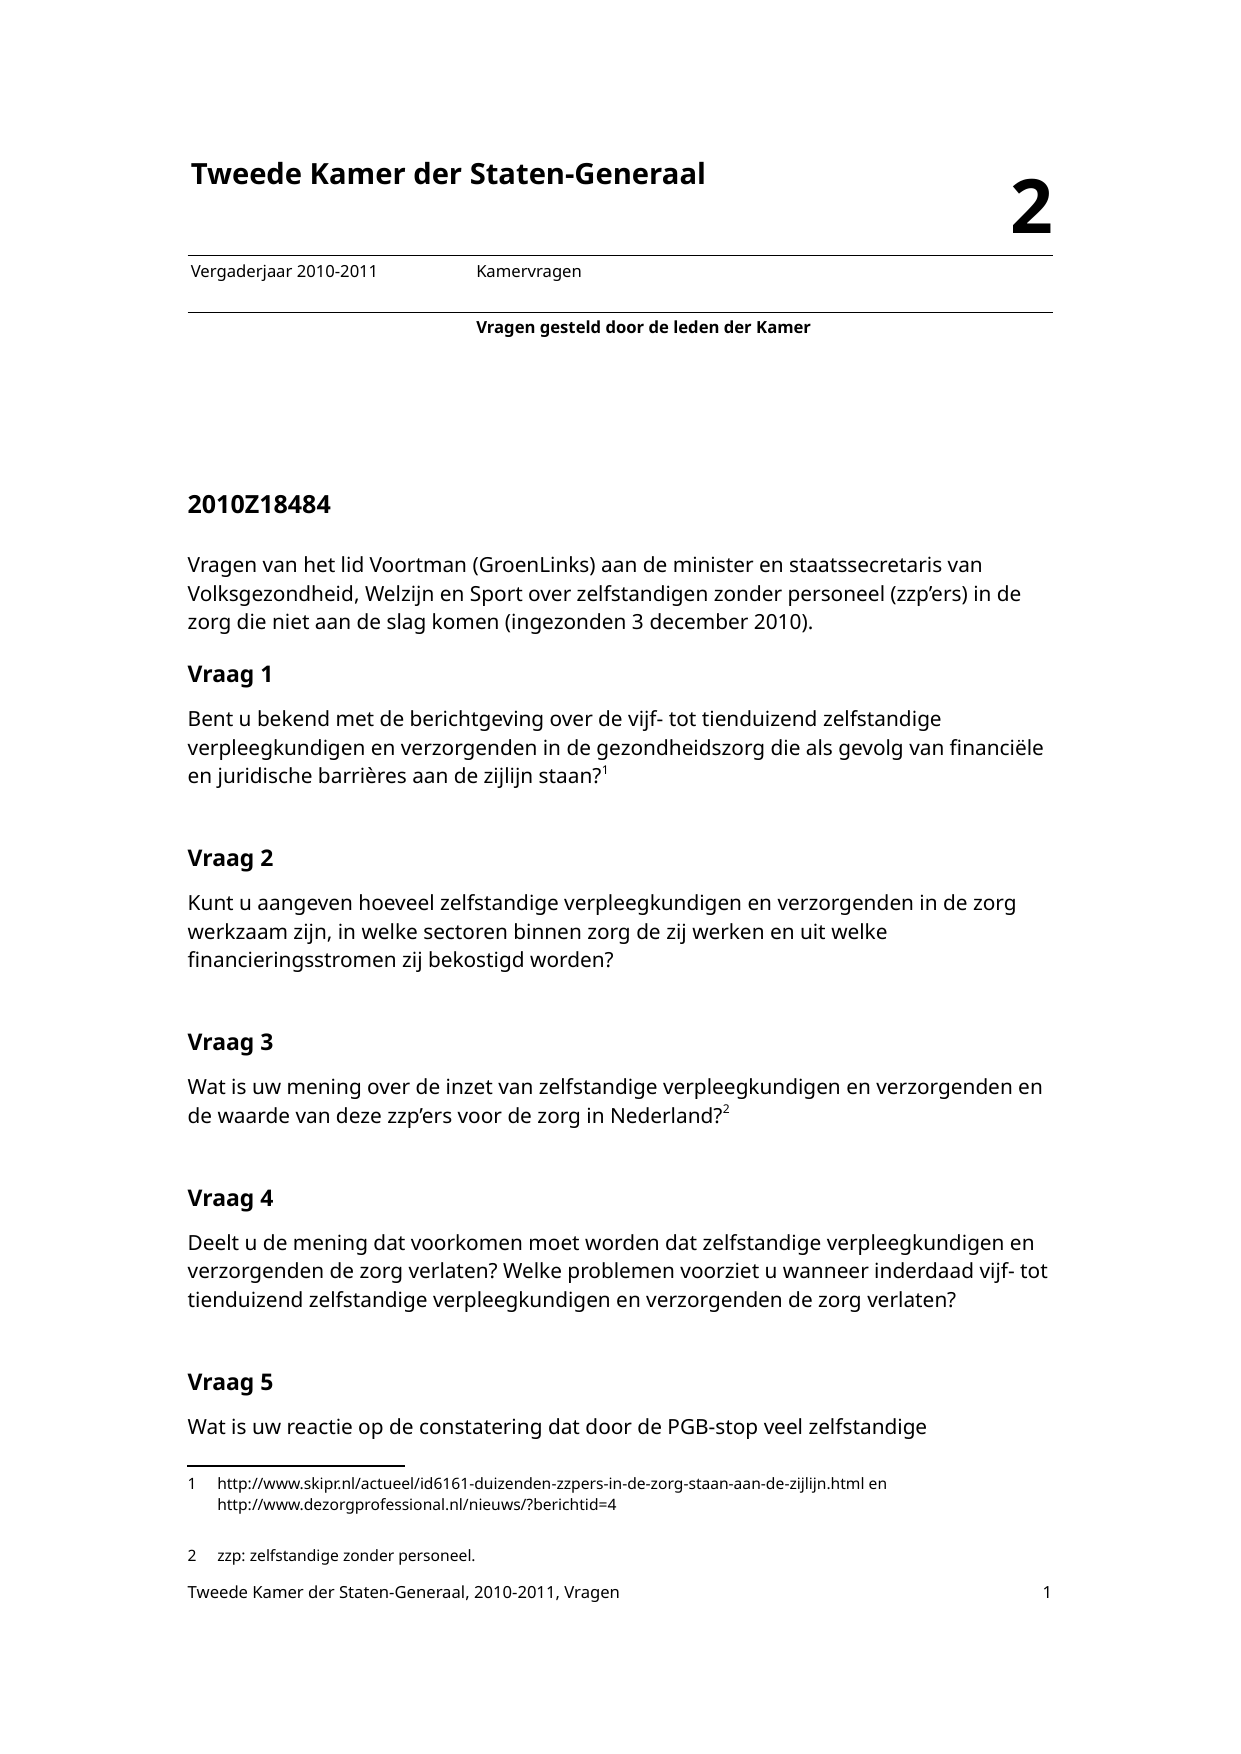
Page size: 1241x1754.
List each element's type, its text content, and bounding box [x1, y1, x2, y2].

text 2010Z18484 [187, 487, 1053, 521]
text Deelt u de mening dat voorkomen moet worden dat zelfstandige verpleegkundigen en verzorgenden de zorg verlaten? Welke problemen voorziet u wanneer inderdaad vijf- tot tienduizend zelfstandige verpleegkundigen en verzorgenden de zorg verlaten? [187, 1228, 1053, 1313]
table_cell Kamervragen [473, 256, 1053, 312]
text Wat is uw mening over de inzet van zelfstandige verpleegkundigen en verzorgenden en de waarde van deze zzp’ers voor de zorg in Nederland? [187, 1072, 1053, 1129]
table_cell Vragen gesteld door de leden der Kamer [473, 313, 1053, 339]
text zzp: zelfstandige zonder personeel. [187, 1538, 1053, 1566]
subtitle Vraag 1 [187, 658, 1053, 689]
text Vragen van het lid Voortman (GroenLinks) aan de minister en staatssecretaris van Volksgezondheid, Welzijn en Sport over zelfstandigen zonder personeel (zzp’ers) in de zorg die niet aan de slag komen (ingezonden 3 december 2010). [187, 550, 1053, 636]
subtitle Vraag 5 [187, 1366, 1053, 1397]
text Kunt u aangeven hoeveel zelfstandige verpleegkundigen en verzorgenden in de zorg werkzaam zijn, in welke sectoren binnen zorg de zij werken en uit welke financieringsstromen zij bekostigd worden? [187, 888, 1053, 974]
table_cell Vergaderjaar 2010-2011 [188, 256, 473, 312]
table_header Tweede Kamer der Staten-Generaal [188, 150, 879, 255]
subtitle Vraag 2 [187, 842, 1053, 873]
subtitle Vraag 3 [187, 1026, 1053, 1057]
text Wat is uw reactie op de constatering dat door de PGB-stop veel zelfstandige [187, 1412, 1053, 1441]
table_header 2 [880, 150, 1053, 255]
text Bent u bekend met de berichtgeving over de vijf- tot tienduizend zelfstandige verpleegkundigen en verzorgenden in de gezondheidszorg die als gevolg van financiële en juridische barrières aan de zijlijn staan? [187, 704, 1053, 790]
table_cell [188, 313, 473, 339]
subtitle Vraag 4 [187, 1182, 1053, 1213]
text http://www.skipr.nl/actueel/id6161-duizenden-zzpers-in-de-zorg-staan-aan-de-zijlijn.html en http://www.dezorgprofessional.nl/nieuws/?berichtid=4 [187, 1451, 1053, 1508]
